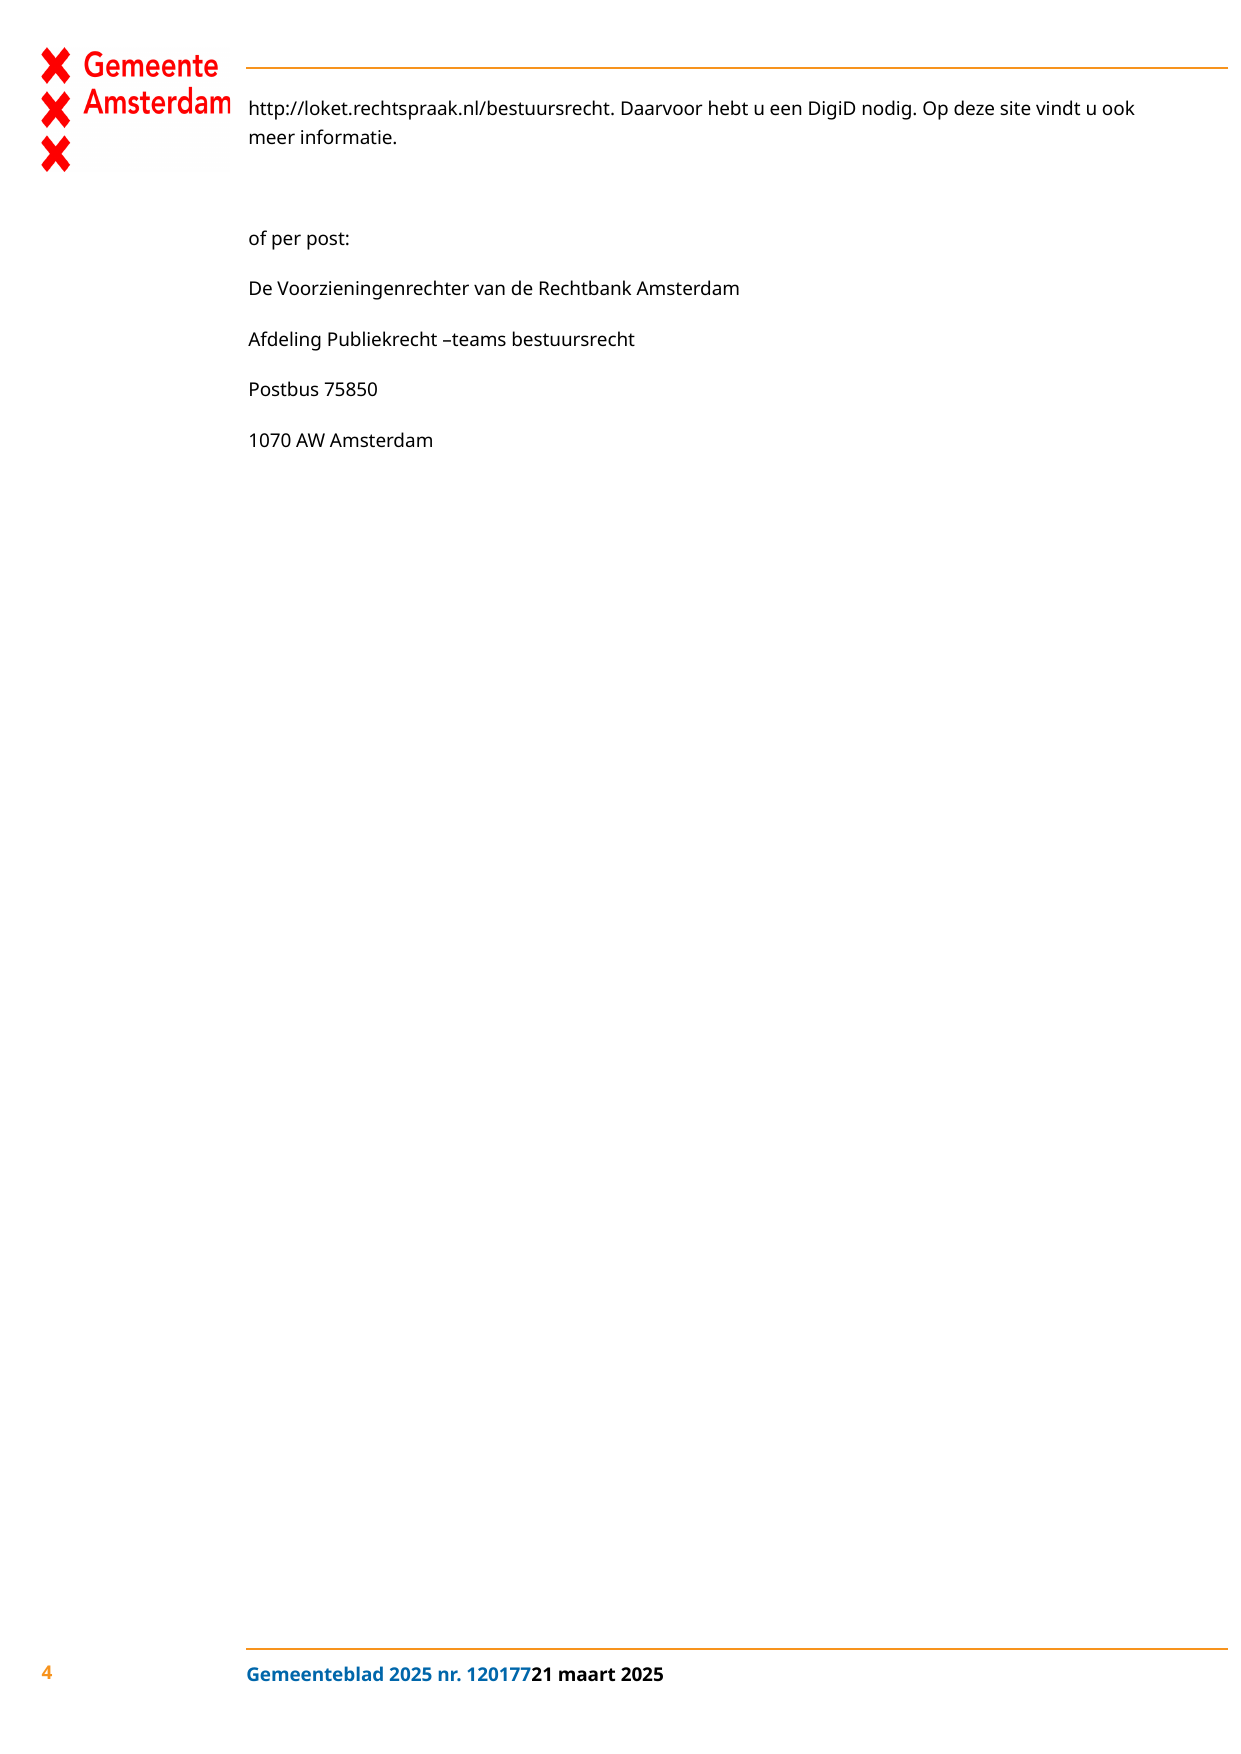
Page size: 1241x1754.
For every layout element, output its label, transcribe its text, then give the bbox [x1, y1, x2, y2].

text Afdeling Publiekrecht –teams bestuursrecht [248, 326, 1152, 352]
text http://loket.rechtspraak.nl/bestuursrecht. Daarvoor hebt u een DigiD nodig. Op deze site vindt u ook meer informatie. [248, 95, 1152, 150]
text De Voorzieningenrechter van de Rechtbank Amsterdam [248, 276, 1152, 301]
text 1070 AW Amsterdam [248, 427, 1152, 453]
text Postbus 75850 [248, 376, 1152, 402]
text of per post: [248, 225, 1152, 251]
picture [41, 47, 231, 172]
